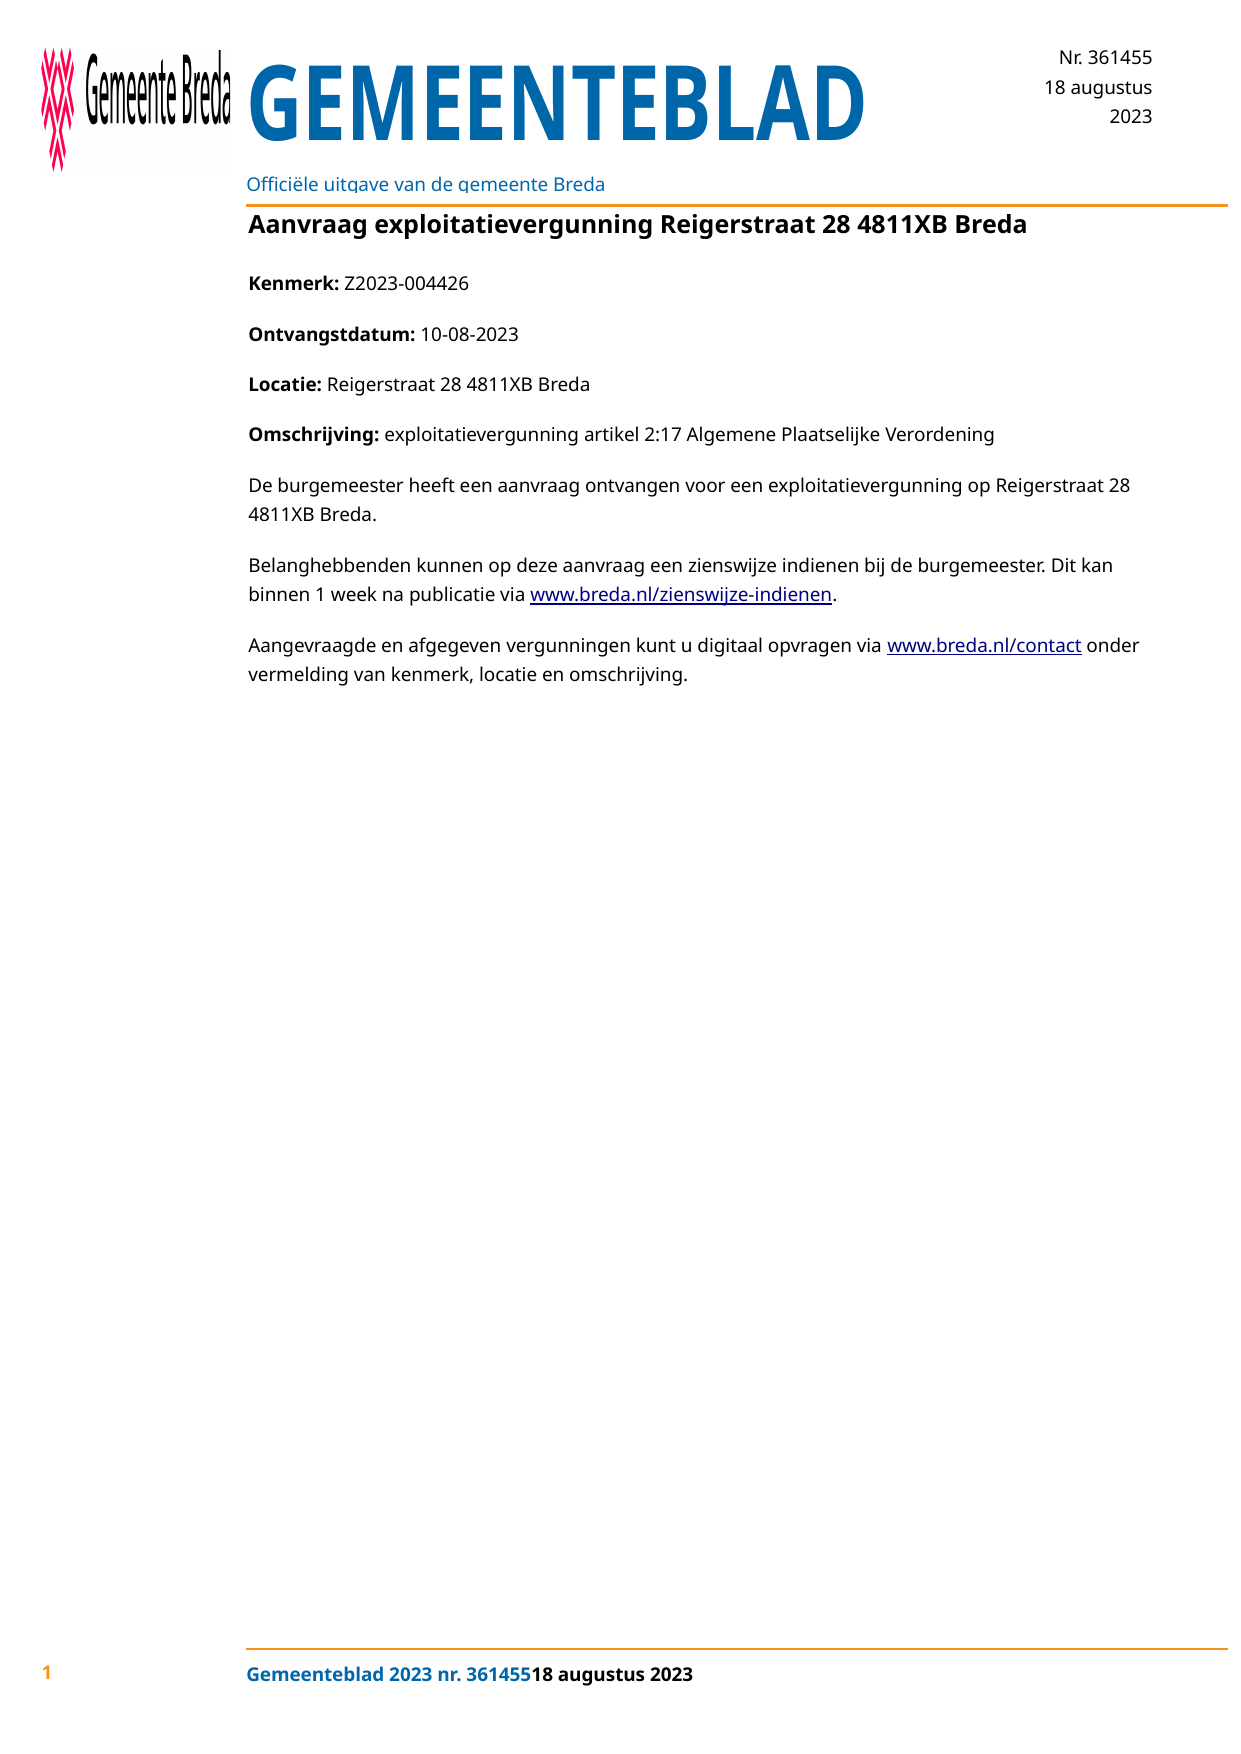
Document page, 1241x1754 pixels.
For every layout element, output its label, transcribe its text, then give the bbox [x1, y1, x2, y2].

text Aangevraagde en afgegeven vergunningen kunt u digitaal opvragen via www.breda.nl/contact onder vermelding van kenmerk, locatie en omschrijving. [248, 632, 1152, 687]
text Belanghebbenden kunnen op deze aanvraag een zienswijze indienen bij de burgemeester. Dit kan binnen 1 week na publicatie via www.breda.nl/zienswijze-indienen. [248, 552, 1152, 607]
text De burgemeester heeft een aanvraag ontvangen voor een exploitatievergunning op Reigerstraat 28 4811XB Breda. [248, 472, 1152, 527]
picture [41, 47, 231, 172]
text Ontvangstdatum: 10-08-2023 [248, 321, 1152, 346]
text Aanvraag exploitatievergunning Reigerstraat 28 4811XB Breda [248, 207, 1152, 241]
text Omschrijving: exploitatievergunning artikel 2:17 Algemene Plaatselijke Verordening [248, 422, 1152, 447]
text Kenmerk: Z2023-004426 [248, 270, 1152, 296]
text Locatie: Reigerstraat 28 4811XB Breda [248, 371, 1152, 397]
